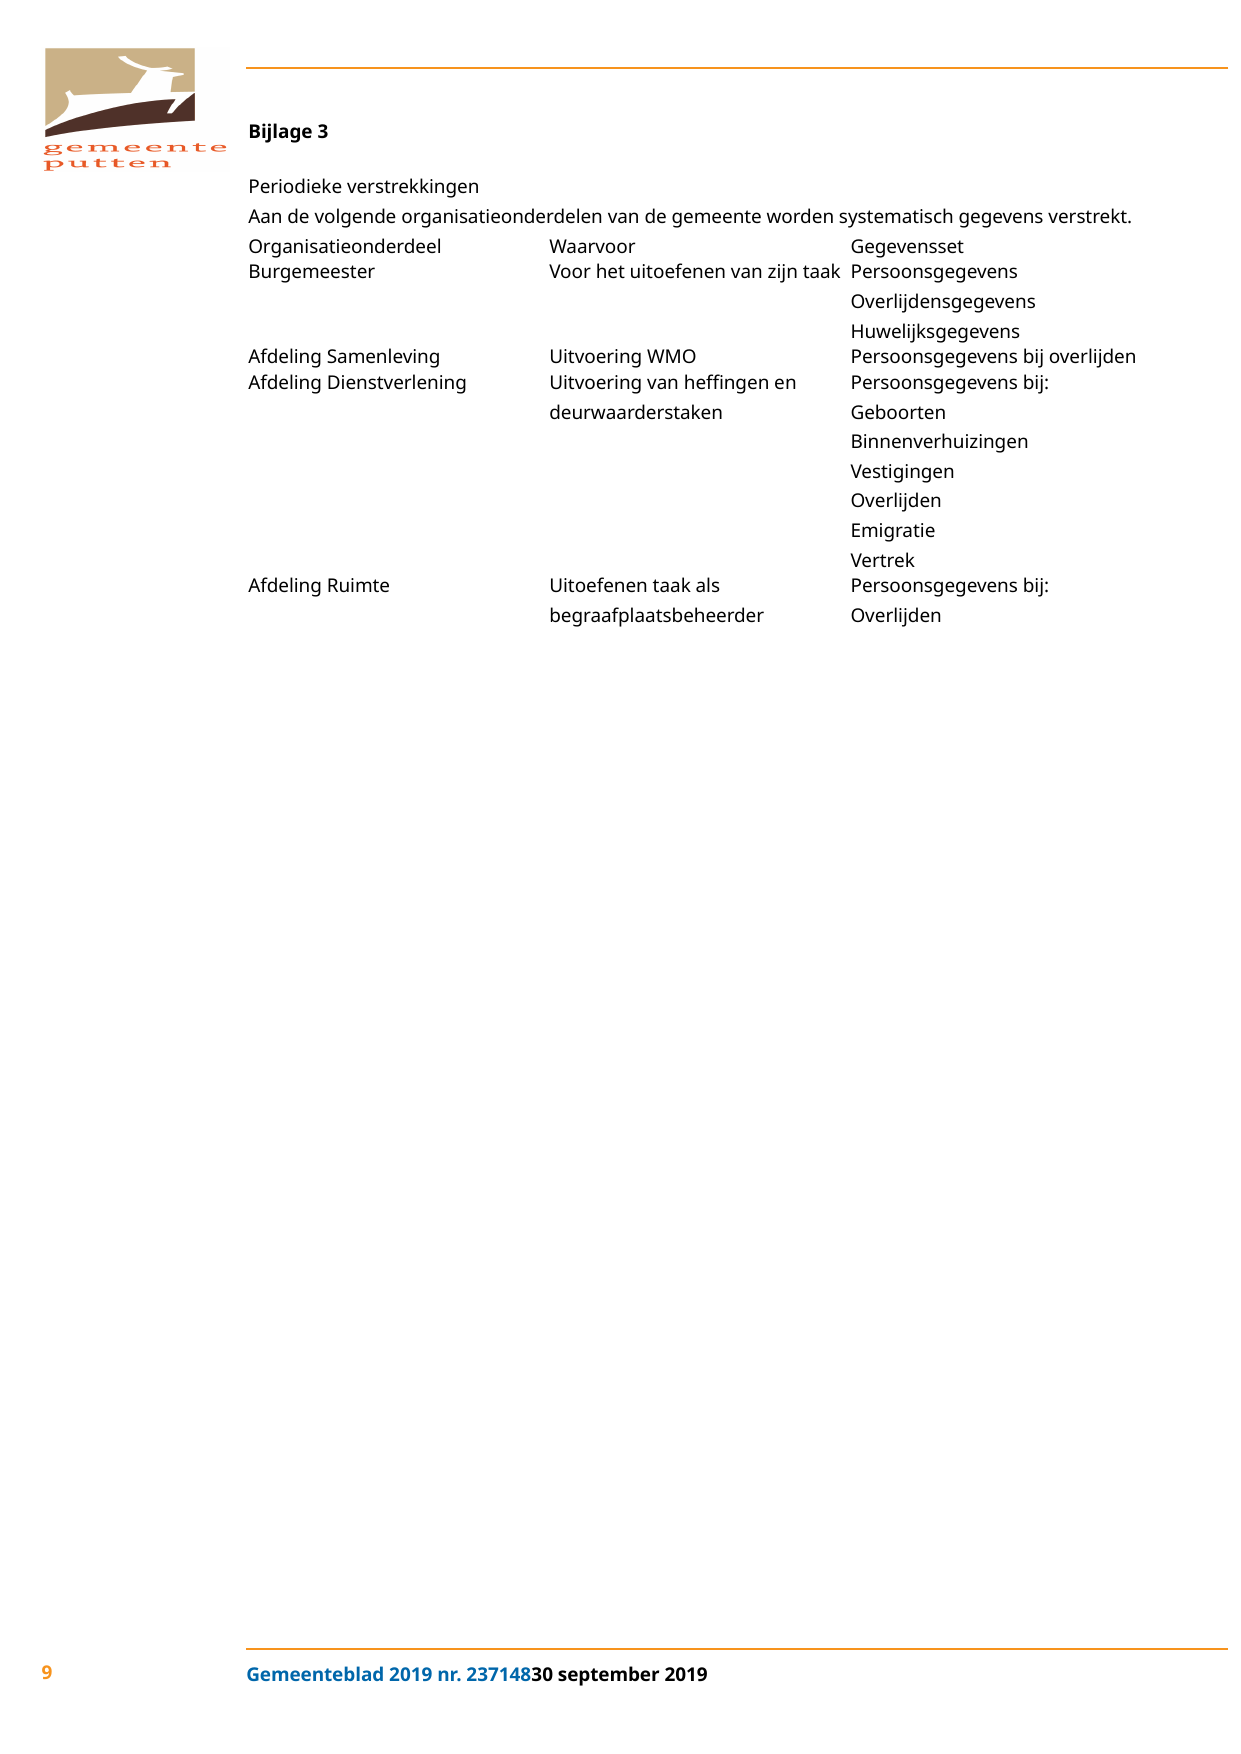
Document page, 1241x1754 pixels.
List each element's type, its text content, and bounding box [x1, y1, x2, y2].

table_cell Persoonsgegevens bij: Geboorten Binnenverhuizingen Vestigingen Overlijden Emigratie Vertrek [850, 369, 1152, 573]
table_cell Uitvoering van heffingen en deurwaarderstaken [549, 369, 850, 573]
table_cell Persoonsgegevens Overlijdensgegevens Huwelijksgegevens [850, 259, 1152, 344]
table_cell Voor het uitoefenen van zijn taak [549, 259, 850, 344]
table_cell Afdeling Samenleving [248, 344, 549, 369]
picture [41, 47, 231, 172]
table_cell Burgemeester [248, 259, 549, 344]
table_cell Persoonsgegevens bij overlijden [850, 344, 1152, 369]
table_cell Uitvoering WMO [549, 344, 850, 369]
text Bijlage 3 [248, 116, 1152, 144]
table_cell Uitoefenen taak als begraafplaatsbeheerder [549, 573, 850, 657]
table_header Organisatieonderdeel [248, 233, 549, 259]
table_header Gegevensset [850, 233, 1152, 259]
table_cell Afdeling Dienstverlening [248, 369, 549, 573]
text Periodieke verstrekkingen [248, 174, 1152, 199]
table_cell Afdeling Ruimte [248, 573, 549, 657]
table_header Waarvoor [549, 233, 850, 259]
text Aan de volgende organisatieonderdelen van de gemeente worden systematisch gegevens verstrekt. [248, 203, 1152, 229]
table_cell Persoonsgegevens bij: Overlijden [850, 573, 1152, 657]
